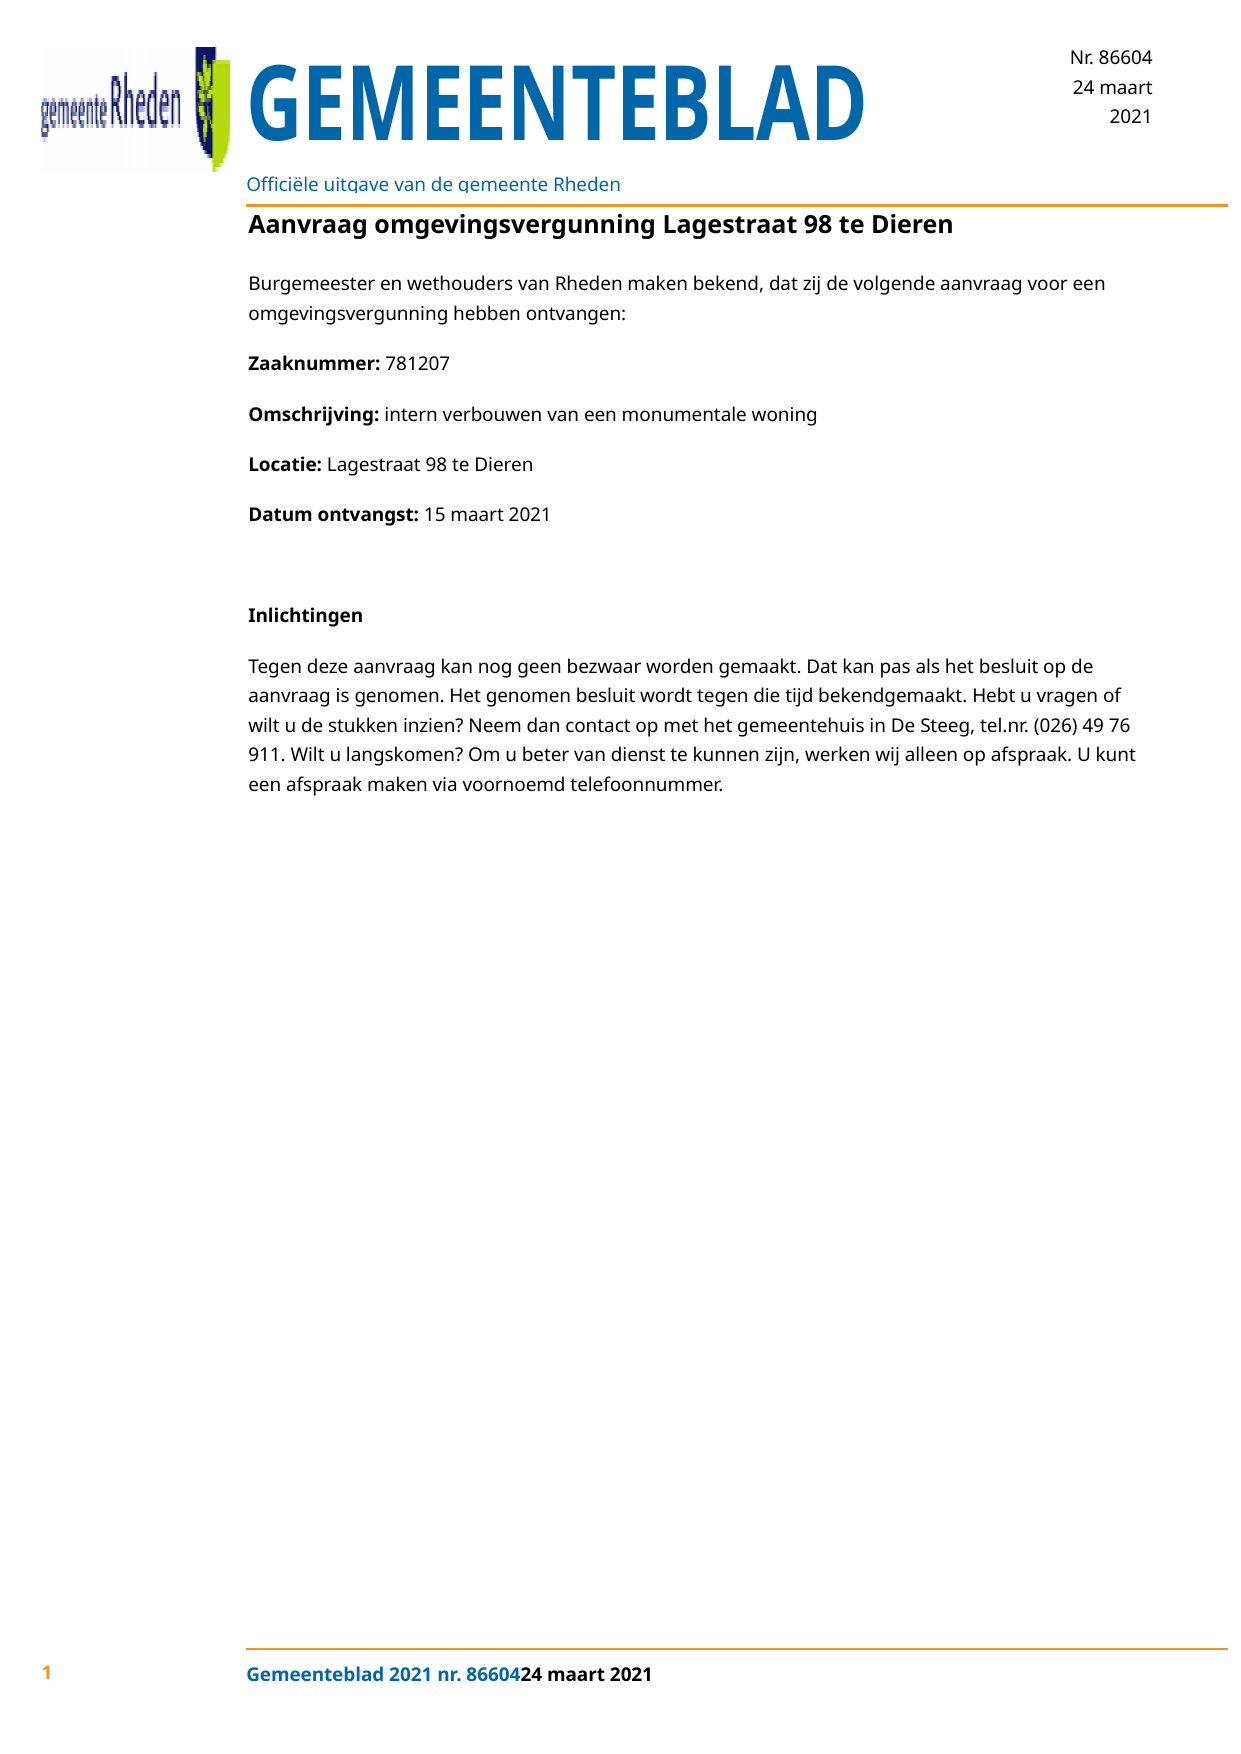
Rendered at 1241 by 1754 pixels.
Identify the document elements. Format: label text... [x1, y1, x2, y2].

text Tegen deze aanvraag kan nog geen bezwaar worden gemaakt. Dat kan pas als het besluit op de aanvraag is genomen. Het genomen besluit wordt tegen die tijd bekendgemaakt. Hebt u vragen of wilt u de stukken inzien? Neem dan contact op met het gemeentehuis in De Steeg, tel.nr. (026) 49 76 911. Wilt u langskomen? Om u beter van dienst te kunnen zijn, werken wij alleen op afspraak. U kunt een afspraak maken via voornoemd telefoonnummer. [248, 653, 1152, 797]
text Datum ontvangst: 15 maart 2021 [248, 502, 1152, 527]
text Burgemeester en wethouders van Rheden maken bekend, dat zij de volgende aanvraag voor een omgevingsvergunning hebben ontvangen: [248, 270, 1152, 326]
text Locatie: Lagestraat 98 te Dieren [248, 451, 1152, 477]
text Inlichtingen [248, 602, 1152, 628]
text Zaaknummer: 781207 [248, 350, 1152, 376]
picture [41, 47, 231, 172]
text Omschrijving: intern verbouwen van een monumentale woning [248, 401, 1152, 426]
text Aanvraag omgevingsvergunning Lagestraat 98 te Dieren [248, 207, 1152, 241]
